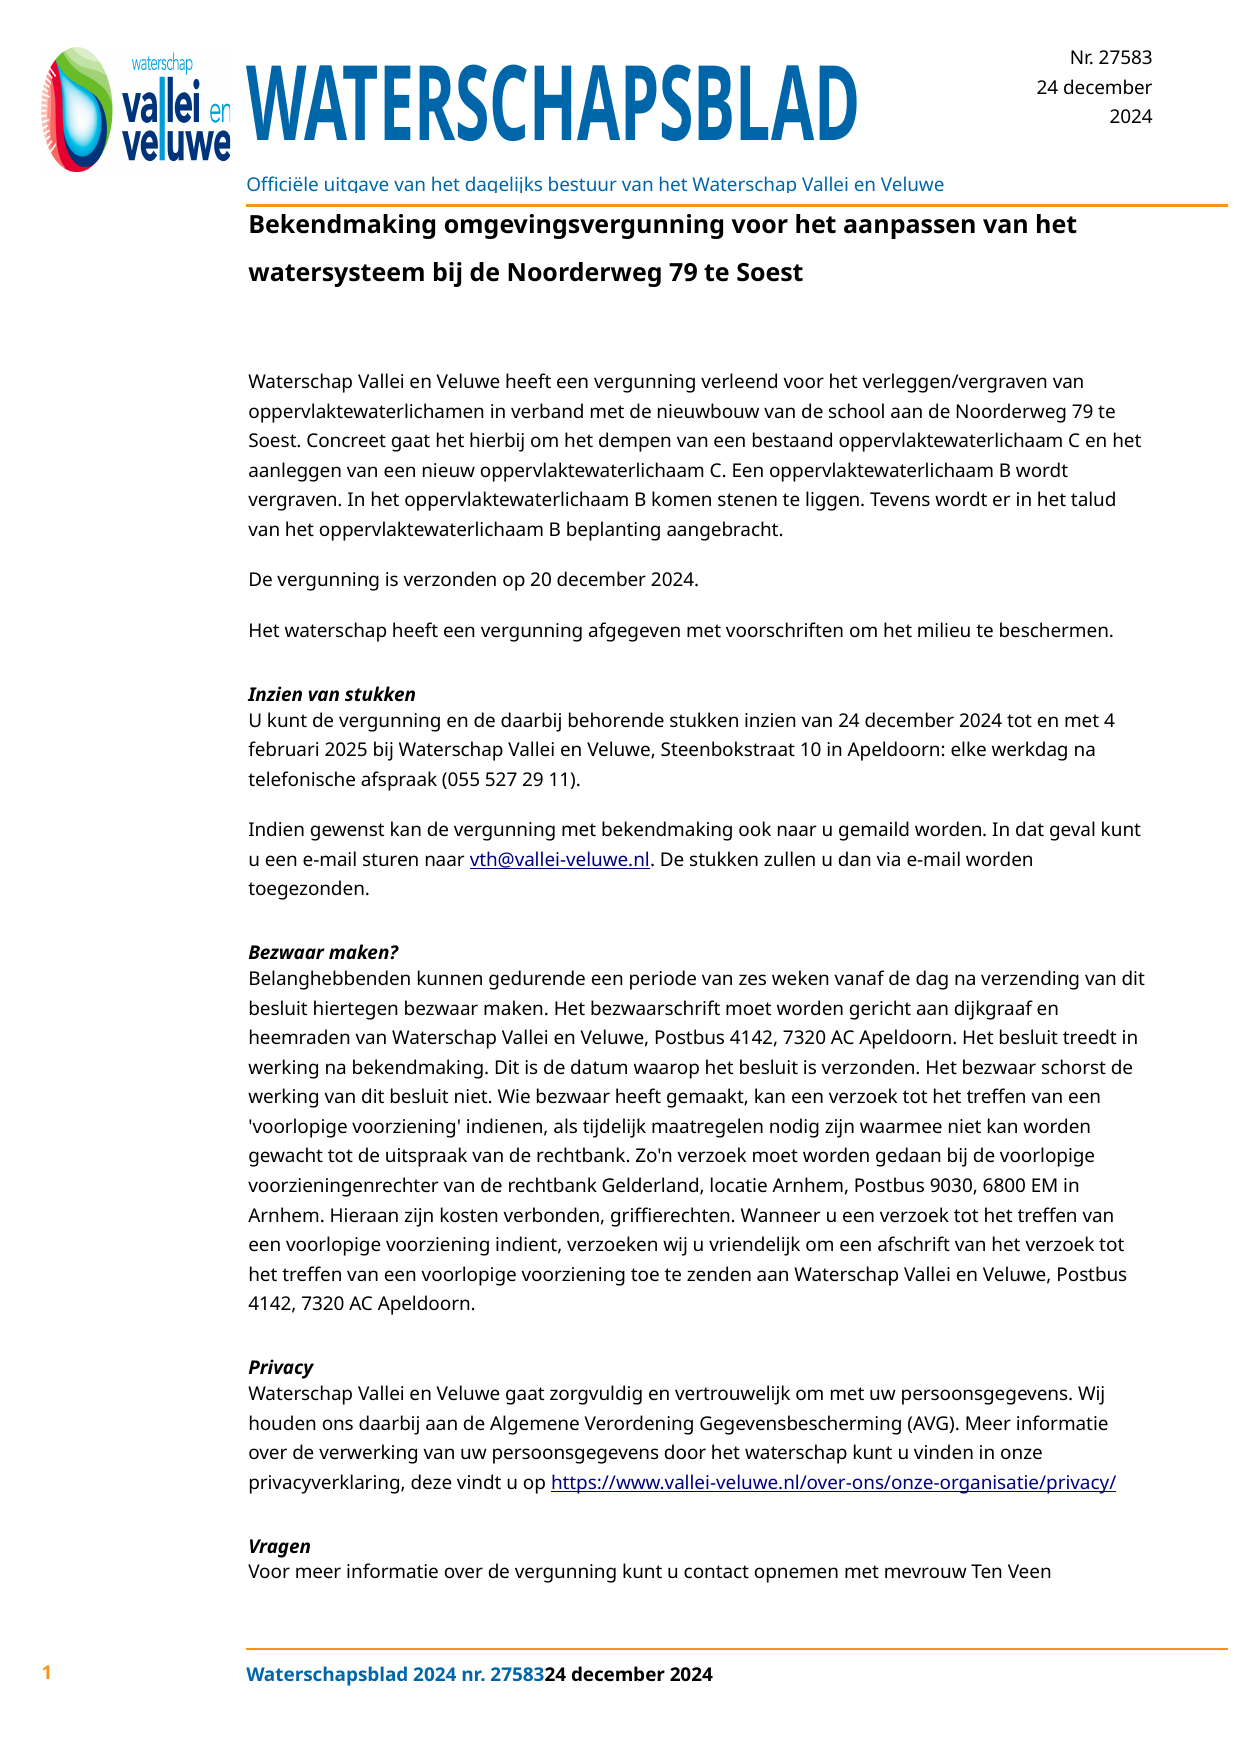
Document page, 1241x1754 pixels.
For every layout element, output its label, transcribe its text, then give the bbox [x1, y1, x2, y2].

text Voor meer informatie over de vergunning kunt u contact opnemen met mevrouw Ten Veen [248, 1559, 1152, 1584]
text De vergunning is verzonden op 20 december 2024. [248, 567, 1152, 592]
text Waterschap Vallei en Veluwe heeft een vergunning verleend voor het verleggen/vergraven van oppervlaktewaterlichamen in verband met de nieuwbouw van de school aan de Noorderweg 79 te Soest. Concreet gaat het hierbij om het dempen van een bestaand oppervlaktewaterlichaam C en het aanleggen van een nieuw oppervlaktewaterlichaam C. Een oppervlaktewaterlichaam B wordt vergraven. In het oppervlaktewaterlichaam B komen stenen te liggen. Tevens wordt er in het talud van het oppervlaktewaterlichaam B beplanting aangebracht. [248, 368, 1152, 542]
text Indien gewenst kan de vergunning met bekendmaking ook naar u gemaild worden. In dat geval kunt u een e-mail sturen naar vth@vallei-veluwe.nl. De stukken zullen u dan via e-mail worden toegezonden. [248, 816, 1152, 901]
text Bekendmaking omgevingsvergunning voor het aanpassen van het watersysteem bij de Noorderweg 79 te Soest [248, 207, 1152, 288]
picture [41, 47, 231, 172]
text Het waterschap heeft een vergunning afgegeven met voorschriften om het milieu te beschermen. [248, 617, 1152, 643]
text U kunt de vergunning en de daarbij behorende stukken inzien van 24 december 2024 tot en met 4 februari 2025 bij Waterschap Vallei en Veluwe, Steenbokstraat 10 in Apeldoorn: elke werkdag na telefonische afspraak (055 527 29 11). [248, 707, 1152, 792]
text Belanghebbenden kunnen gedurende een periode van zes weken vanaf de dag na verzending van dit besluit hiertegen bezwaar maken. Het bezwaarschrift moet worden gericht aan dijkgraaf en heemraden van Waterschap Vallei en Veluwe, Postbus 4142, 7320 AC Apeldoorn. Het besluit treedt in werking na bekendmaking. Dit is de datum waarop het besluit is verzonden. Het bezwaar schorst de werking van dit besluit niet. Wie bezwaar heeft gemaakt, kan een verzoek tot het treffen van een 'voorlopige voorziening' indienen, als tijdelijk maatregelen nodig zijn waarmee niet kan worden gewacht tot de uitspraak van de rechtbank. Zo'n verzoek moet worden gedaan bij de voorlopige voorzieningenrechter van de rechtbank Gelderland, locatie Arnhem, Postbus 9030, 6800 EM in Arnhem. Hieraan zijn kosten verbonden, griffierechten. Wanneer u een verzoek tot het treffen van een voorlopige voorziening indient, verzoeken wij u vriendelijk om een afschrift van het verzoek tot het treffen van een voorlopige voorziening toe te zenden aan Waterschap Vallei en Veluwe, Postbus 4142, 7320 AC Apeldoorn. [248, 965, 1152, 1316]
text Waterschap Vallei en Veluwe gaat zorgvuldig en vertrouwelijk om met uw persoonsgegevens. Wij houden ons daarbij aan de Algemene Verordening Gegevensbescherming (AVG). Meer informatie over de verwerking van uw persoonsgegevens door het waterschap kunt u vinden in onze privacyverklaring, deze vindt u op https://www.vallei-veluwe.nl/over-ons/onze-organisatie/privacy/ [248, 1380, 1152, 1495]
text Vragen [248, 1533, 1152, 1559]
text Inzien van stukken [248, 681, 1152, 707]
text Bezwaar maken? [248, 939, 1152, 965]
text Privacy [248, 1354, 1152, 1380]
